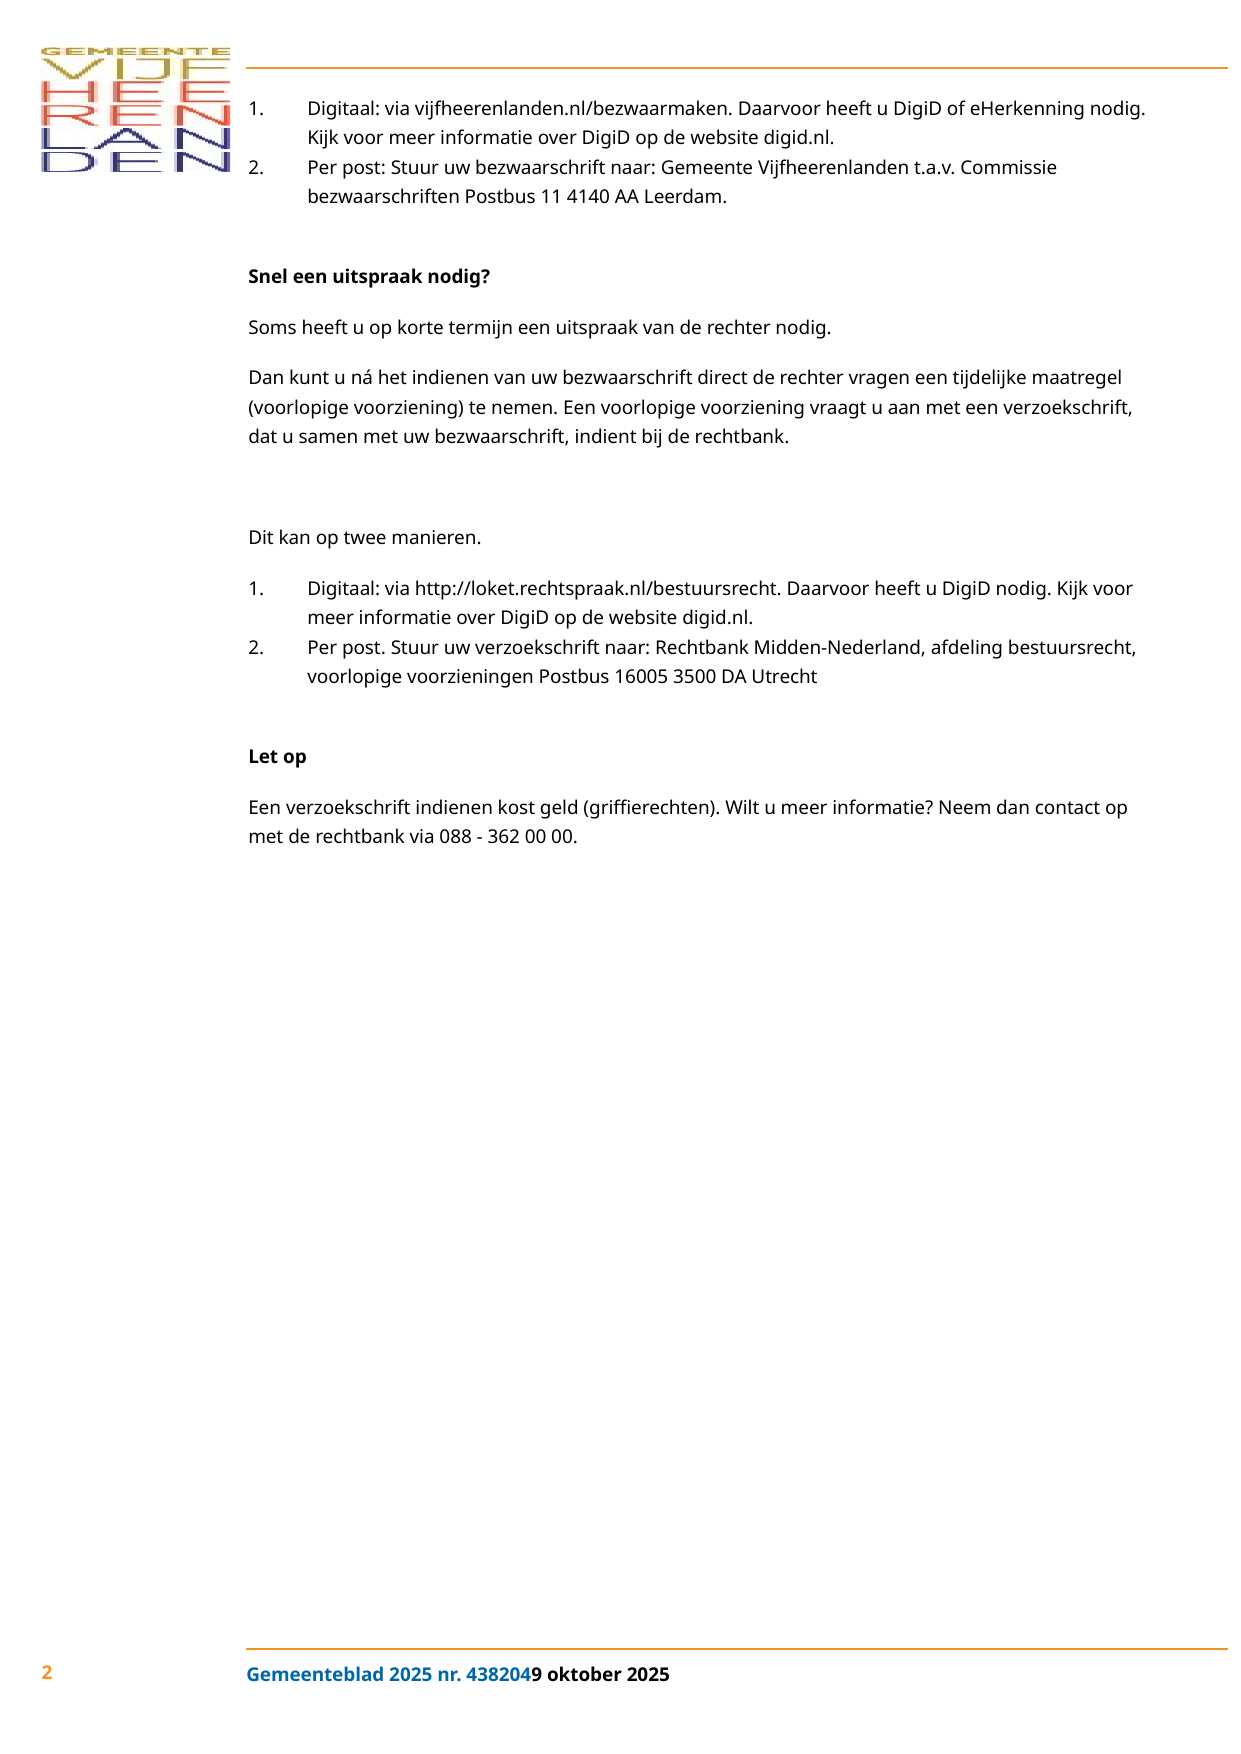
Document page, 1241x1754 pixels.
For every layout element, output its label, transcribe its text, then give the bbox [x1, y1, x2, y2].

list Digitaal: via http://loket.rechtspraak.nl/bestuursrecht. Daarvoor heeft u DigiD nodig. Kijk voor meer informatie over DigiD op de website digid.nl. [248, 575, 1152, 630]
list Digitaal: via vijfheerenlanden.nl/bezwaarmaken. Daarvoor heeft u DigiD of eHerkenning nodig. Kijk voor meer informatie over DigiD op de website digid.nl. [248, 95, 1152, 150]
list Per post: Stuur uw bezwaarschrift naar: Gemeente Vijfheerenlanden t.a.v. Commissie bezwaarschriften Postbus 11 4140 AA Leerdam. [248, 154, 1152, 209]
picture [41, 47, 231, 172]
text Dan kunt u ná het indienen van uw bezwaarschrift direct de rechter vragen een tijdelijke maatregel (voorlopige voorziening) te nemen. Een voorlopige voorziening vraagt u aan met een verzoekschrift, dat u samen met uw bezwaarschrift, indient bij de rechtbank. [248, 364, 1152, 449]
list Per post. Stuur uw verzoekschrift naar: Rechtbank Midden-Nederland, afdeling bestuursrecht, voorlopige voorzieningen Postbus 16005 3500 DA Utrecht [248, 634, 1152, 689]
text Snel een uitspraak nodig? [248, 263, 1152, 289]
text Dit kan op twee manieren. [248, 524, 1152, 550]
text Let op [248, 743, 1152, 769]
text Een verzoekschrift indienen kost geld (griffierechten). Wilt u meer informatie? Neem dan contact op met de rechtbank via 088 - 362 00 00. [248, 794, 1152, 849]
text Soms heeft u op korte termijn een uitspraak van de rechter nodig. [248, 314, 1152, 340]
